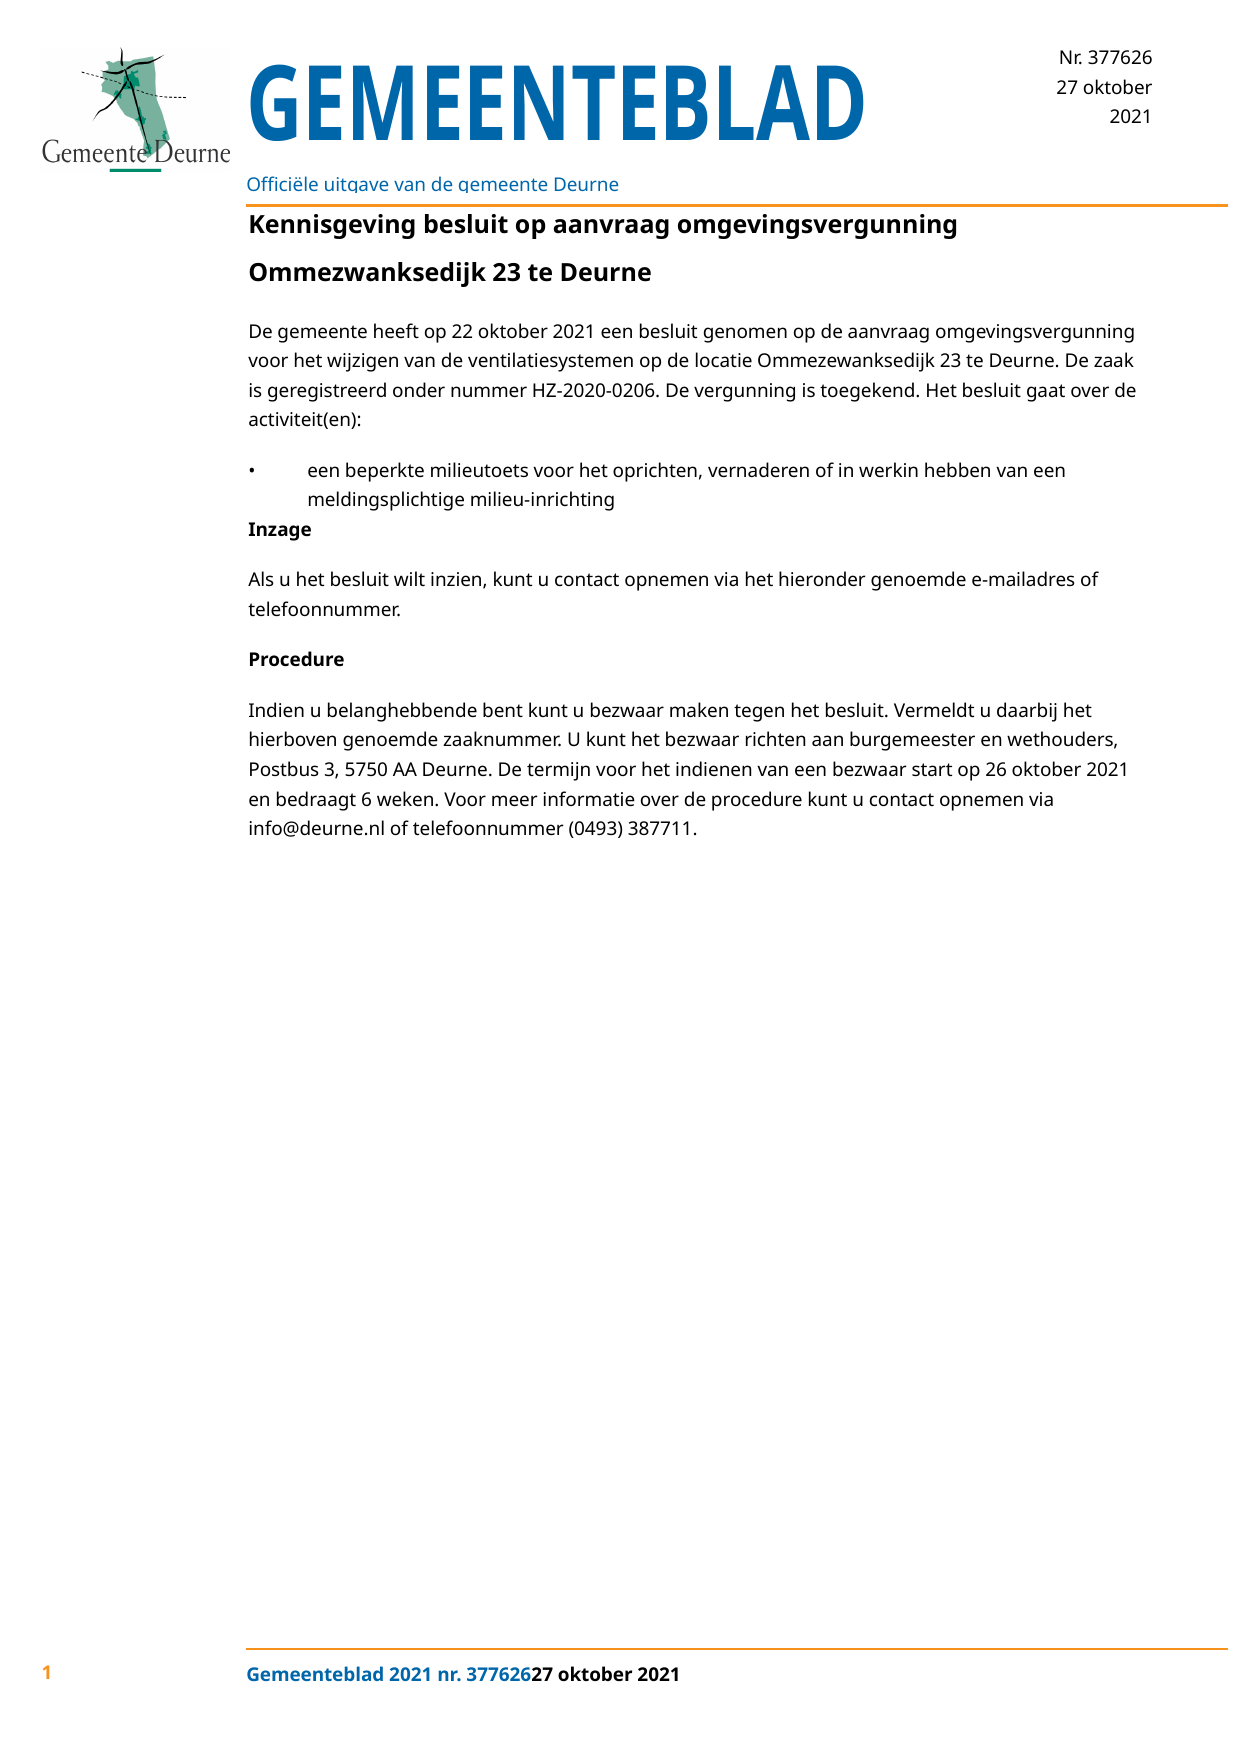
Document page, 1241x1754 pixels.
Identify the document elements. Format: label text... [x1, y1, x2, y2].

list een beperkte milieutoets voor het oprichten, vernaderen of in werkin hebben van een meldingsplichtige milieu-inrichting [248, 457, 1152, 512]
text Inzage [248, 516, 1152, 542]
picture [41, 47, 231, 172]
text Procedure [248, 647, 1152, 672]
text Indien u belanghebbende bent kunt u bezwaar maken tegen het besluit. Vermeldt u daarbij het hierboven genoemde zaaknummer. U kunt het bezwaar richten aan burgemeester en wethouders, Postbus 3, 5750 AA Deurne. De termijn voor het indienen van een bezwaar start op 26 oktober 2021 en bedraagt 6 weken. Voor meer informatie over de procedure kunt u contact opnemen via info@deurne.nl of telefoonnummer (0493) 387711. [248, 697, 1152, 841]
text Kennisgeving besluit op aanvraag omgevingsvergunning Ommezwanksedijk 23 te Deurne [248, 207, 1152, 288]
text De gemeente heeft op 22 oktober 2021 een besluit genomen op de aanvraag omgevingsvergunning voor het wijzigen van de ventilatiesystemen op de locatie Ommezewanksedijk 23 te Deurne. De zaak is geregistreerd onder nummer HZ-2020-0206. De vergunning is toegekend. Het besluit gaat over de activiteit(en): [248, 318, 1152, 432]
text Als u het besluit wilt inzien, kunt u contact opnemen via het hieronder genoemde e-mailadres of telefoonnummer. [248, 567, 1152, 622]
